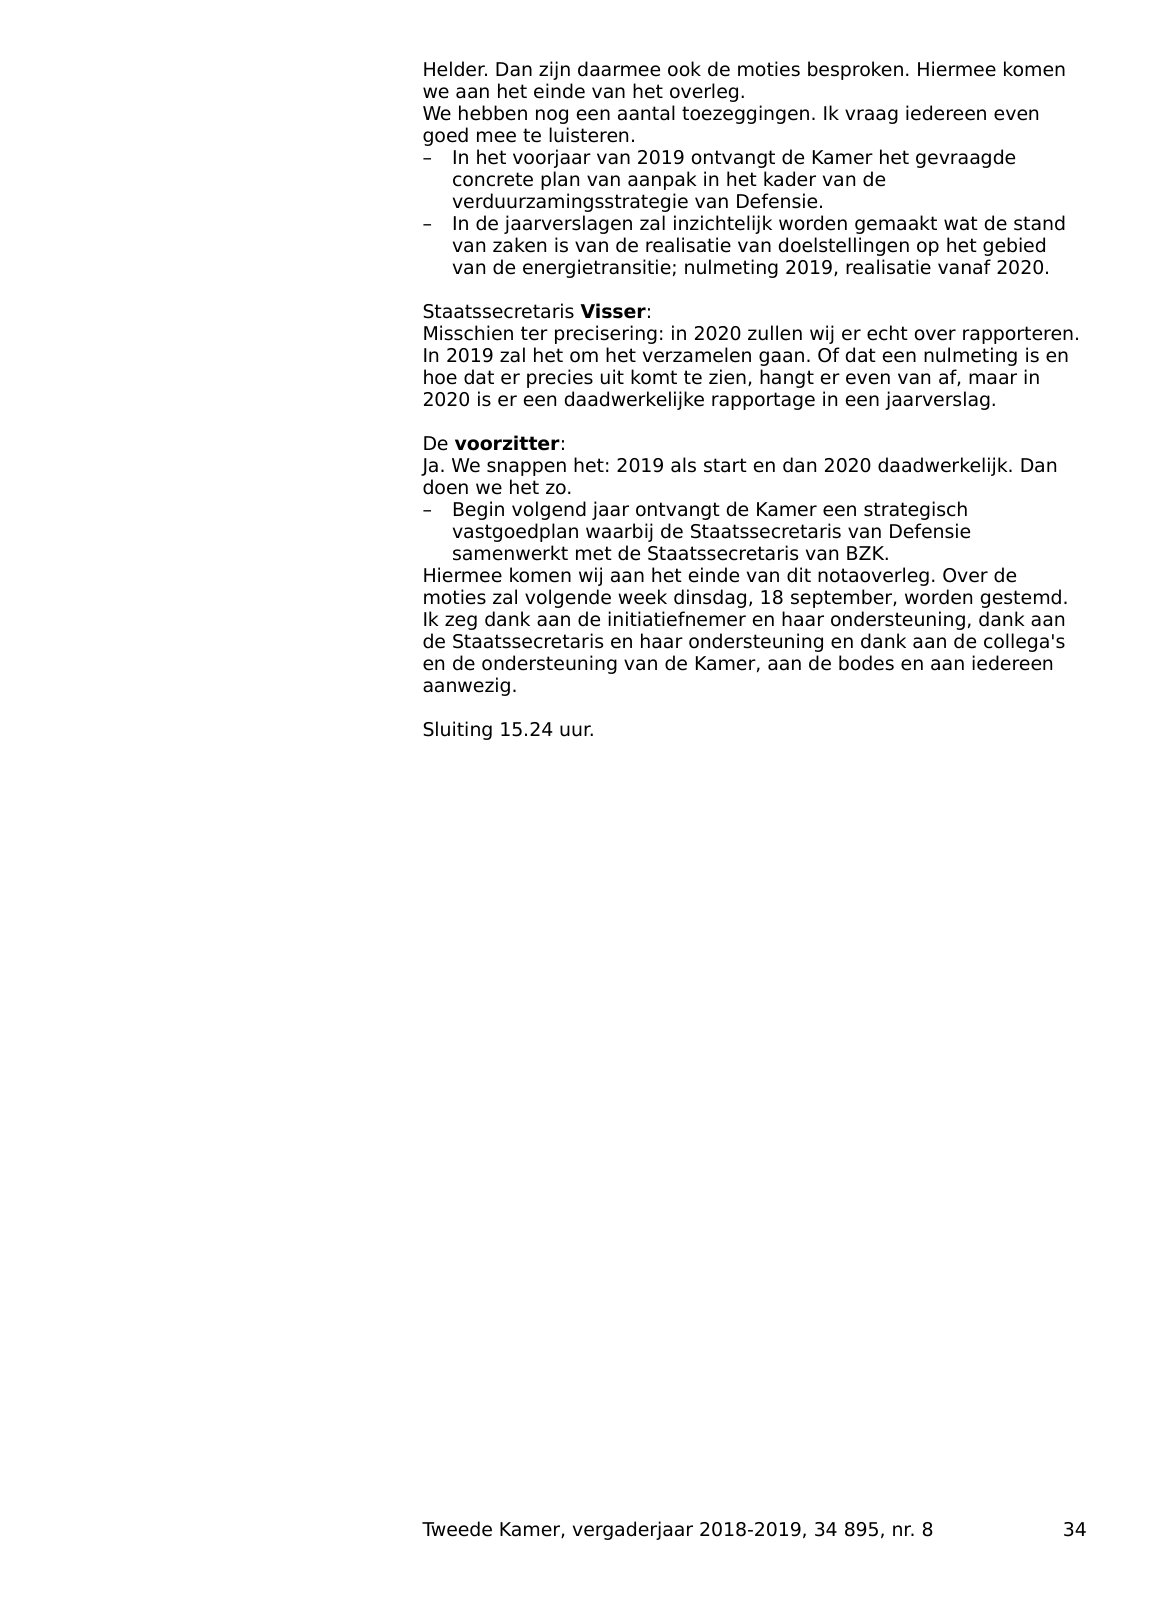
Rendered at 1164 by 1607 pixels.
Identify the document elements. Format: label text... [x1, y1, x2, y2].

text – In de jaarverslagen zal inzichtelijk worden gemaakt wat de stand van zaken is van de realisatie van doelstellingen op het gebied van de energietransitie; nulmeting 2019, realisatie vanaf 2020. [422, 213, 1087, 279]
text We hebben nog een aantal toezeggingen. Ik vraag iedereen even goed mee te luisteren. [422, 103, 1087, 147]
text Misschien ter precisering: in 2020 zullen wij er echt over rapporteren. In 2019 zal het om het verzamelen gaan. Of dat een nulmeting is en hoe dat er precies uit komt te zien, hangt er even van af, maar in 2020 is er een daadwerkelijke rapportage in een jaarverslag. [422, 323, 1087, 411]
text Staatssecretaris Visser: [422, 301, 1087, 323]
text Helder. Dan zijn daarmee ook de moties besproken. Hiermee komen we aan het einde van het overleg. [422, 59, 1087, 103]
text Hiermee komen wij aan het einde van dit notaoverleg. Over de moties zal volgende week dinsdag, 18 september, worden gestemd. Ik zeg dank aan de initiatiefnemer en haar ondersteuning, dank aan de Staatssecretaris en haar ondersteuning en dank aan de collega's en de ondersteuning van de Kamer, aan de bodes en aan iedereen aanwezig. [422, 565, 1087, 697]
text De voorzitter: [422, 433, 1087, 455]
text Ja. We snappen het: 2019 als start en dan 2020 daadwerkelijk. Dan doen we het zo. [422, 455, 1087, 499]
text – Begin volgend jaar ontvangt de Kamer een strategisch vastgoedplan waarbij de Staatssecretaris van Defensie samenwerkt met de Staatssecretaris van BZK. [422, 499, 1087, 565]
text Sluiting 15.24 uur. [422, 719, 1087, 741]
text – In het voorjaar van 2019 ontvangt de Kamer het gevraagde concrete plan van aanpak in het kader van de verduurzamingsstrategie van Defensie. [422, 147, 1087, 213]
